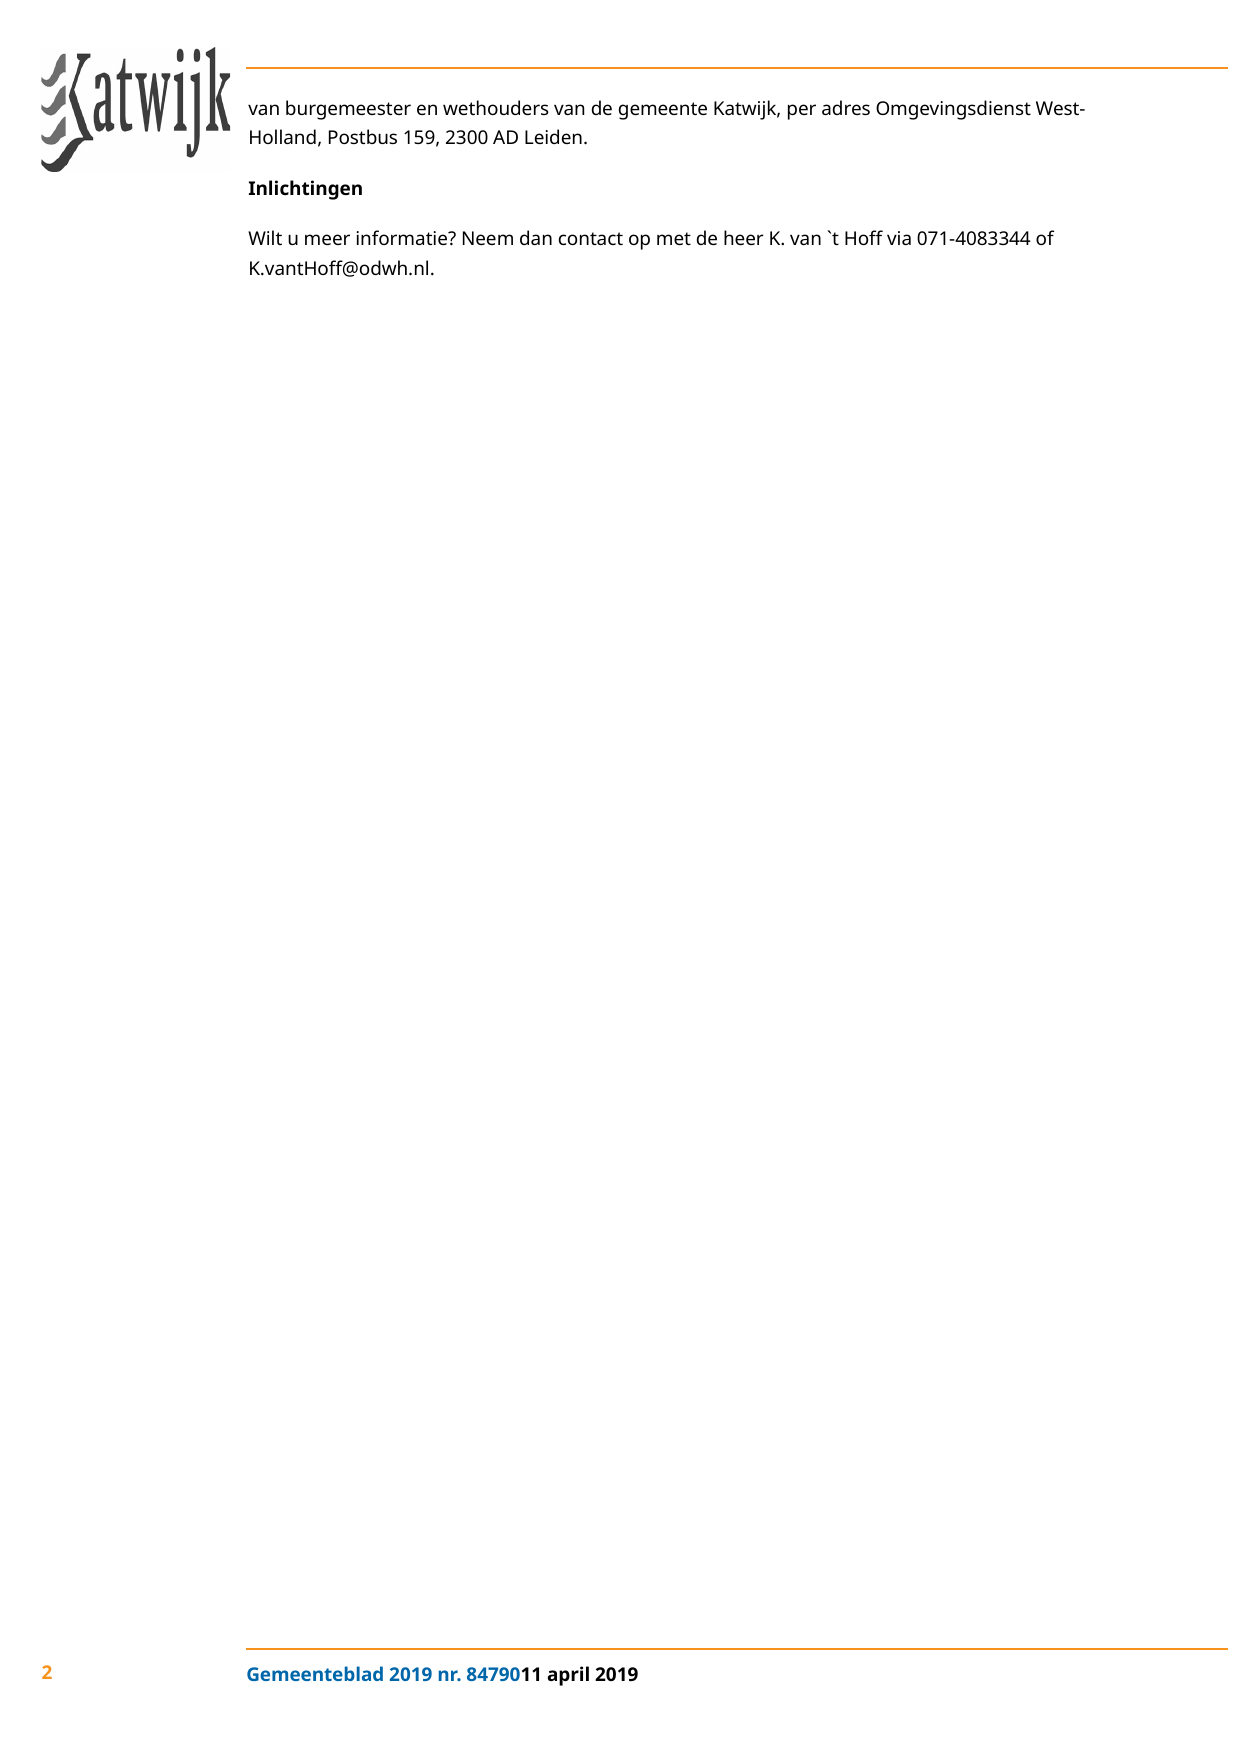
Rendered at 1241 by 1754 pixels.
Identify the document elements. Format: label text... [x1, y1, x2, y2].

picture [41, 47, 231, 172]
text Wilt u meer informatie? Neem dan contact op met de heer K. van `t Hoff via 071-4083344 of K.vantHoff@odwh.nl. [248, 225, 1152, 281]
text van burgemeester en wethouders van de gemeente Katwijk, per adres Omgevingsdienst West-Holland, Postbus 159, 2300 AD Leiden. [248, 95, 1152, 150]
text Inlichtingen [248, 175, 1152, 201]
